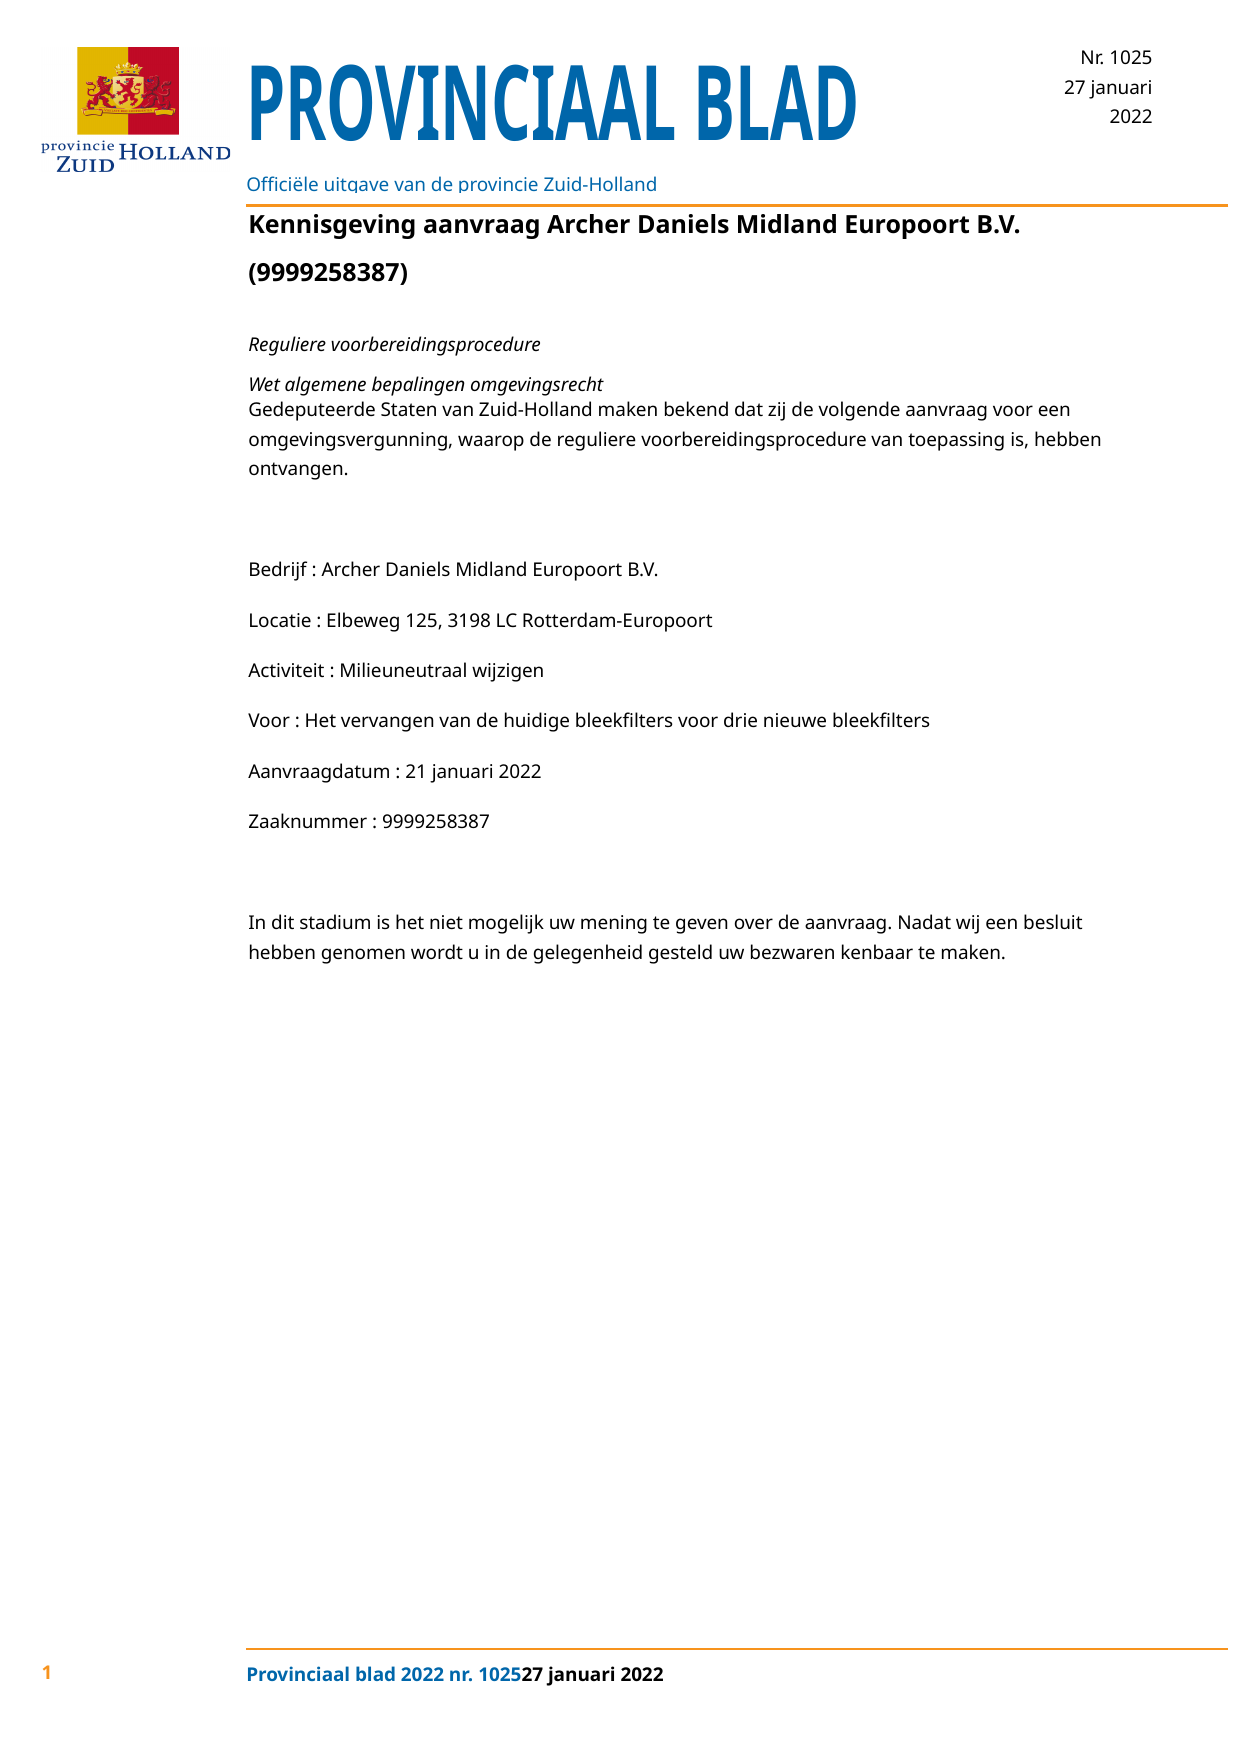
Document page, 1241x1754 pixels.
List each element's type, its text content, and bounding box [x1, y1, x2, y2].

text Aanvraagdatum : 21 januari 2022 [248, 758, 1152, 784]
text Reguliere voorbereidingsprocedure [248, 331, 1152, 357]
text Bedrijf : Archer Daniels Midland Europoort B.V. [248, 556, 1152, 582]
text Zaaknummer : 9999258387 [248, 808, 1152, 834]
text In dit stadium is het niet mogelijk uw mening te geven over de aanvraag. Nadat wij een besluit hebben genomen wordt u in de gelegenheid gesteld uw bezwaren kenbaar te maken. [248, 909, 1152, 965]
text Kennisgeving aanvraag Archer Daniels Midland Europoort B.V. (9999258387) [248, 207, 1152, 288]
text Locatie : Elbeweg 125, 3198 LC Rotterdam-Europoort [248, 607, 1152, 633]
text Gedeputeerde Staten van Zuid-Holland maken bekend dat zij de volgende aanvraag voor een omgevingsvergunning, waarop de reguliere voorbereidingsprocedure van toepassing is, hebben ontvangen. [248, 396, 1152, 481]
text Wet algemene bepalingen omgevingsrecht [248, 371, 1152, 396]
picture [41, 47, 231, 172]
text Activiteit : Milieuneutraal wijzigen [248, 657, 1152, 683]
text Voor : Het vervangen van de huidige bleekfilters voor drie nieuwe bleekfilters [248, 708, 1152, 733]
